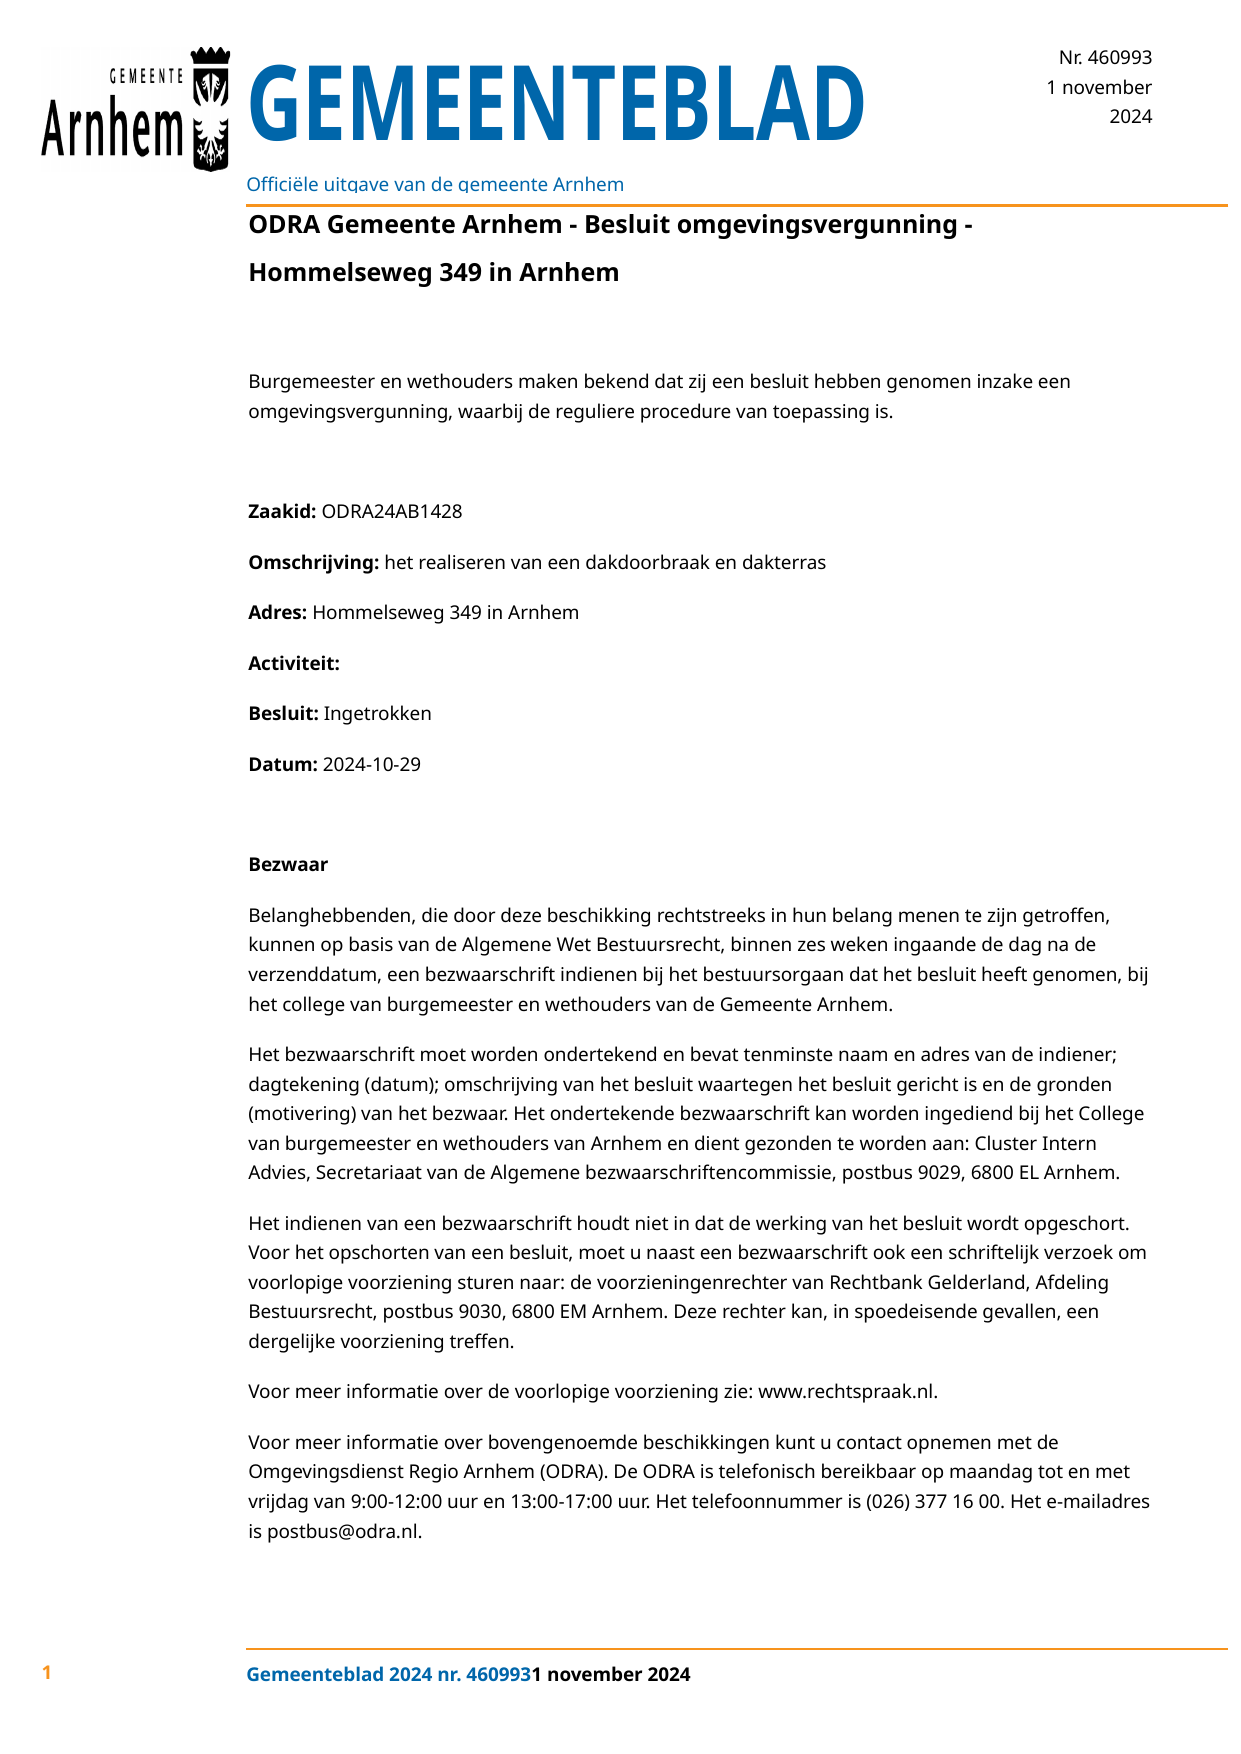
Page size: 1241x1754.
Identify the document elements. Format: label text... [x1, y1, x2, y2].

text Voor meer informatie over de voorlopige voorziening zie: www.rechtspraak.nl. [248, 1379, 1152, 1404]
text Activiteit: [248, 650, 1152, 676]
text Voor meer informatie over bovengenoemde beschikkingen kunt u contact opnemen met de Omgevingsdienst Regio Arnhem (ODRA). De ODRA is telefonisch bereikbaar op maandag tot en met vrijdag van 9:00-12:00 uur en 13:00-17:00 uur. Het telefoonnummer is (026) 377 16 00. Het e-mailadres is postbus@odra.nl. [248, 1429, 1152, 1544]
text Adres: Hommelseweg 349 in Arnhem [248, 599, 1152, 625]
text Besluit: Ingetrokken [248, 700, 1152, 726]
text Belanghebbenden, die door deze beschikking rechtstreeks in hun belang menen te zijn getroffen, kunnen op basis van de Algemene Wet Bestuursrecht, binnen zes weken ingaande de dag na de verzenddatum, een bezwaarschrift indienen bij het bestuursorgaan dat het besluit heeft genomen, bij het college van burgemeester en wethouders van de Gemeente Arnhem. [248, 902, 1152, 1017]
text Omschrijving: het realiseren van een dakdoorbraak en dakterras [248, 549, 1152, 575]
text Zaakid: ODRA24AB1428 [248, 499, 1152, 524]
text Het bezwaarschrift moet worden ondertekend en bevat tenminste naam en adres van de indiener; dagtekening (datum); omschrijving van het besluit waartegen het besluit gericht is en de gronden (motivering) van het bezwaar. Het ondertekende bezwaarschrift kan worden ingediend bij het College van burgemeester en wethouders van Arnhem en dient gezonden te worden aan: Cluster Intern Advies, Secretariaat van de Algemene bezwaarschriftencommissie, postbus 9029, 6800 EL Arnhem. [248, 1041, 1152, 1185]
text ODRA Gemeente Arnhem - Besluit omgevingsvergunning - Hommelseweg 349 in Arnhem [248, 207, 1152, 288]
text Datum: 2024-10-29 [248, 751, 1152, 777]
text Burgemeester en wethouders maken bekend dat zij een besluit hebben genomen inzake een omgevingsvergunning, waarbij de reguliere procedure van toepassing is. [248, 368, 1152, 424]
text Het indienen van een bezwaarschrift houdt niet in dat de werking van het besluit wordt opgeschort. Voor het opschorten van een besluit, moet u naast een bezwaarschrift ook een schriftelijk verzoek om voorlopige voorziening sturen naar: de voorzieningenrechter van Rechtbank Gelderland, Afdeling Bestuursrecht, postbus 9030, 6800 EM Arnhem. Deze rechter kan, in spoedeisende gevallen, een dergelijke voorziening treffen. [248, 1210, 1152, 1354]
text Bezwaar [248, 852, 1152, 877]
picture [41, 47, 231, 172]
